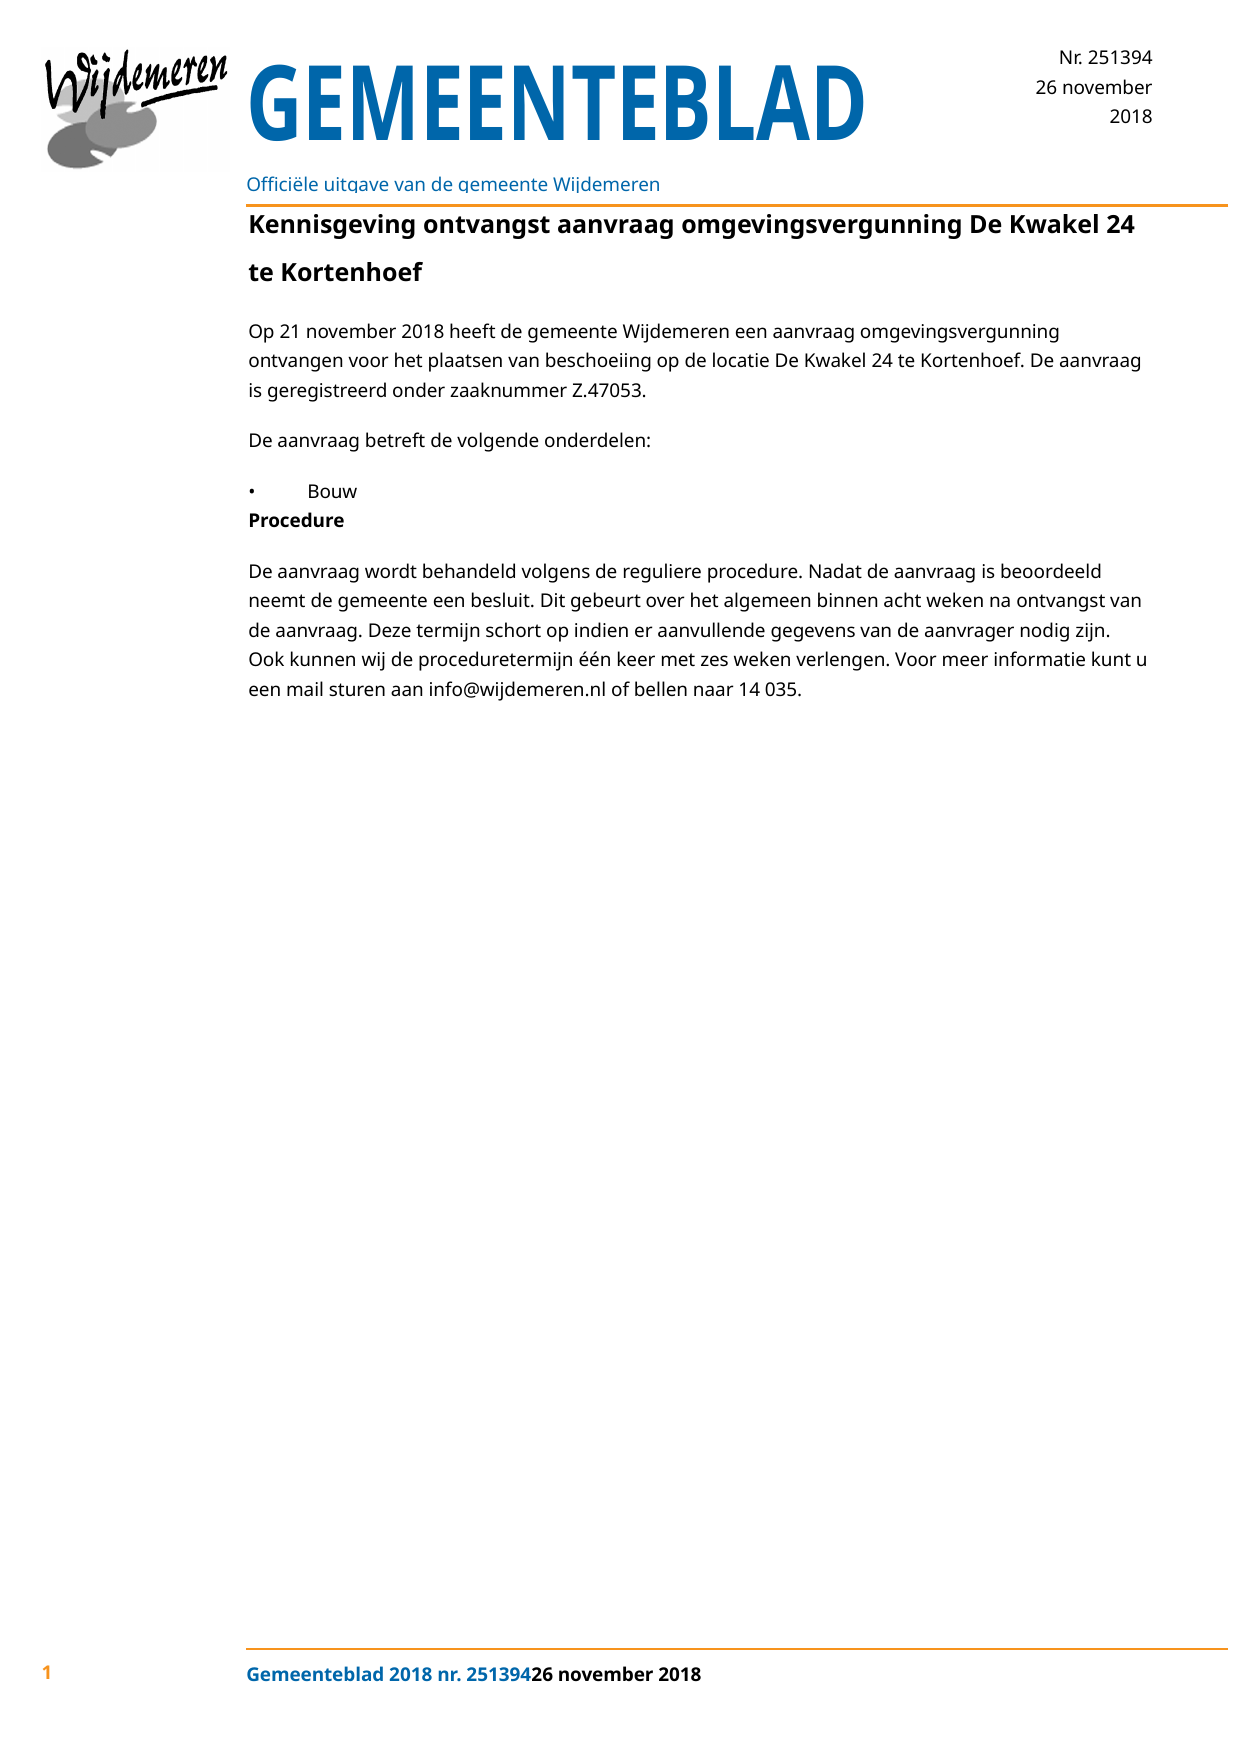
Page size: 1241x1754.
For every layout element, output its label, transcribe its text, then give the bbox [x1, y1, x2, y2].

text Procedure [248, 507, 1152, 533]
text De aanvraag betreft de volgende onderdelen: [248, 427, 1152, 453]
text Kennisgeving ontvangst aanvraag omgevingsvergunning De Kwakel 24 te Kortenhoef [248, 207, 1152, 288]
picture [41, 47, 231, 172]
text De aanvraag wordt behandeld volgens de reguliere procedure. Nadat de aanvraag is beoordeeld neemt de gemeente een besluit. Dit gebeurt over het algemeen binnen acht weken na ontvangst van de aanvraag. Deze termijn schort op indien er aanvullende gegevens van de aanvrager nodig zijn. Ook kunnen wij de proceduretermijn één keer met zes weken verlengen. Voor meer informatie kunt u een mail sturen aan info@wijdemeren.nl of bellen naar 14 035. [248, 558, 1152, 702]
list Bouw [248, 478, 1152, 504]
text Op 21 november 2018 heeft de gemeente Wijdemeren een aanvraag omgevingsvergunning ontvangen voor het plaatsen van beschoeiing op de locatie De Kwakel 24 te Kortenhoef. De aanvraag is geregistreerd onder zaaknummer Z.47053. [248, 318, 1152, 403]
